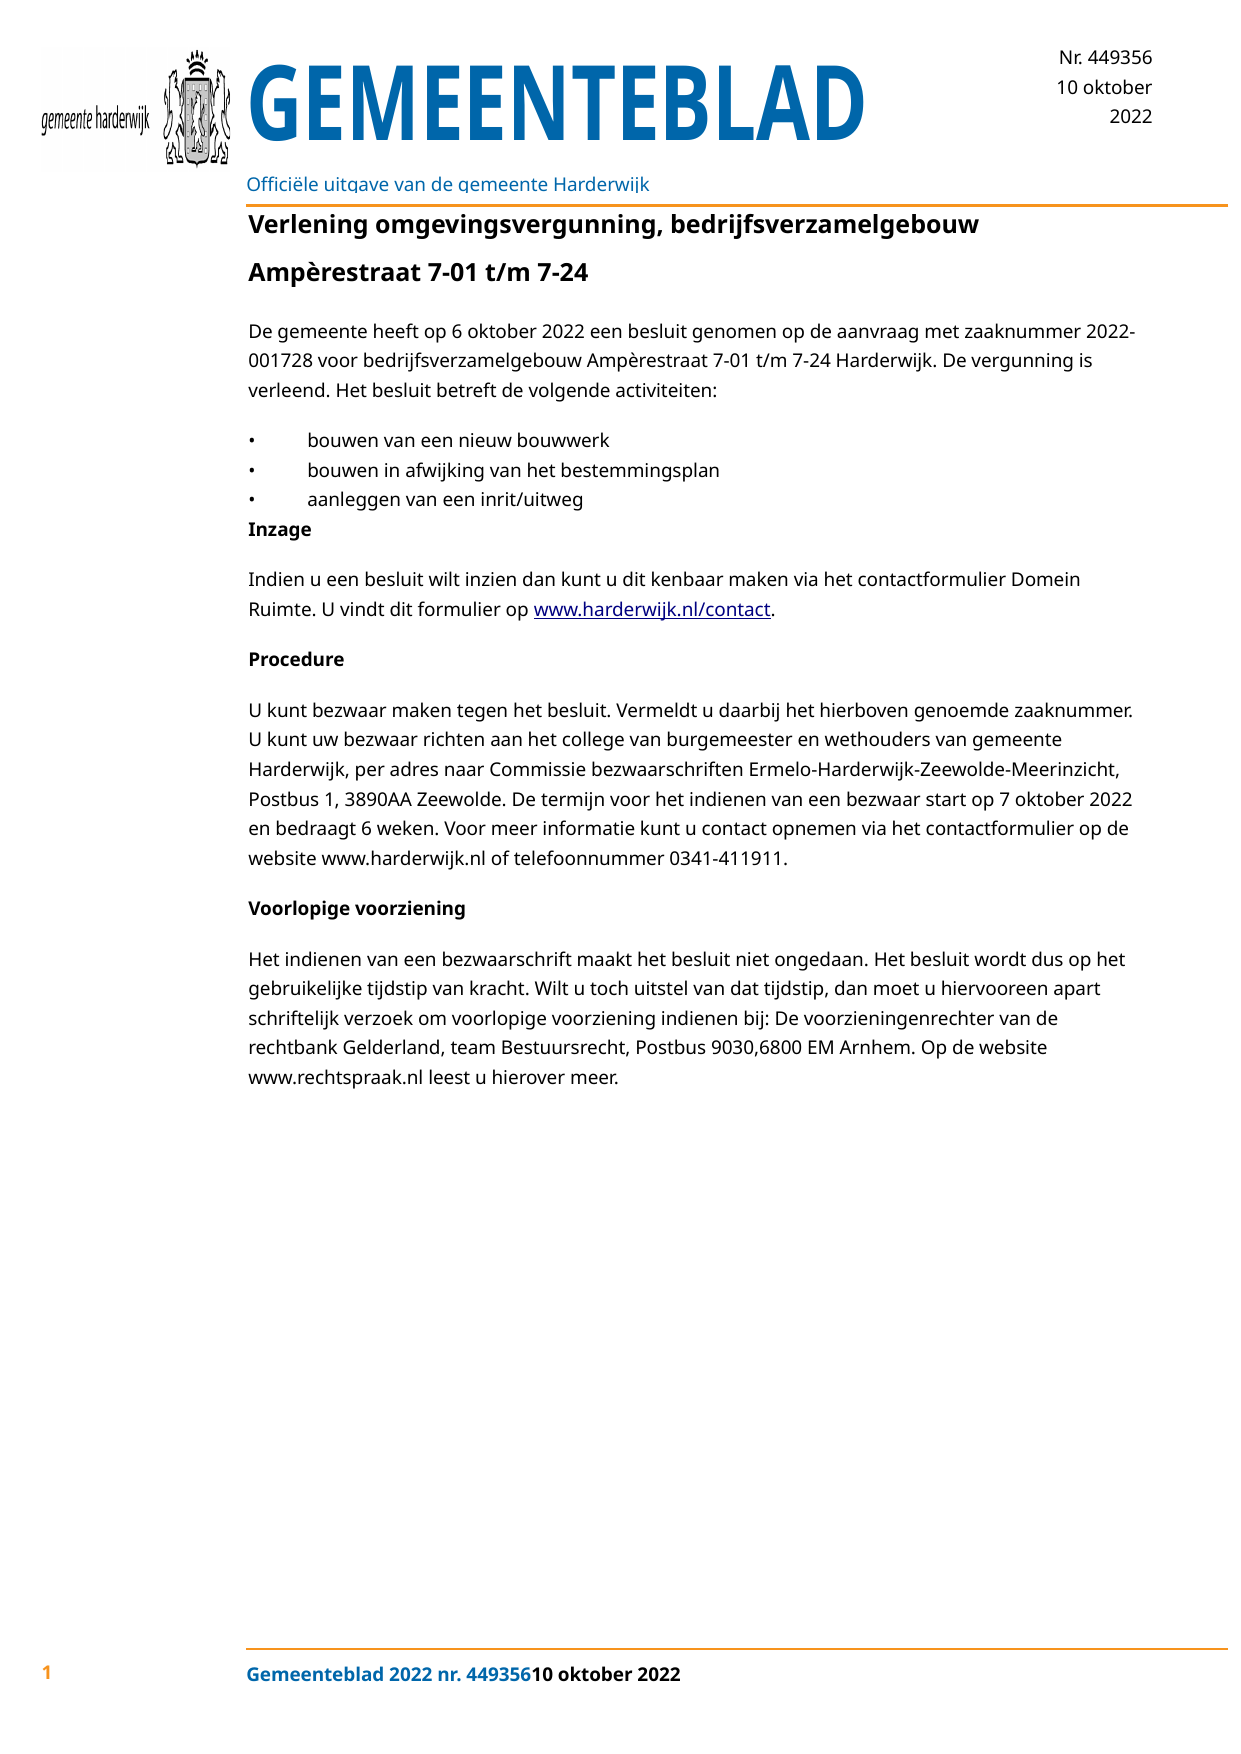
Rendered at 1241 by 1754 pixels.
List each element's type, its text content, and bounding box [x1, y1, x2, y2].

text Voorlopige voorziening [248, 895, 1152, 921]
text Indien u een besluit wilt inzien dan kunt u dit kenbaar maken via het contactformulier Domein Ruimte. U vindt dit formulier op www.harderwijk.nl/contact. [248, 567, 1152, 622]
text Verlening omgevingsvergunning, bedrijfsverzamelgebouw Ampèrestraat 7-01 t/m 7-24 [248, 207, 1152, 288]
text De gemeente heeft op 6 oktober 2022 een besluit genomen op de aanvraag met zaaknummer 2022-001728 voor bedrijfsverzamelgebouw Ampèrestraat 7-01 t/m 7-24 Harderwijk. De vergunning is verleend. Het besluit betreft de volgende activiteiten: [248, 318, 1152, 403]
list bouwen in afwijking van het bestemmingsplan [248, 457, 1152, 483]
text Het indienen van een bezwaarschrift maakt het besluit niet ongedaan. Het besluit wordt dus op het gebruikelijke tijdstip van kracht. Wilt u toch uitstel van dat tijdstip, dan moet u hiervooreen apart schriftelijk verzoek om voorlopige voorziening indienen bij: De voorzieningenrechter van de rechtbank Gelderland, team Bestuursrecht, Postbus 9030,6800 EM Arnhem. Op de website www.rechtspraak.nl leest u hierover meer. [248, 946, 1152, 1090]
list bouwen van een nieuw bouwwerk [248, 427, 1152, 453]
picture [41, 47, 231, 172]
text Inzage [248, 516, 1152, 542]
text Procedure [248, 647, 1152, 672]
text U kunt bezwaar maken tegen het besluit. Vermeldt u daarbij het hierboven genoemde zaaknummer. U kunt uw bezwaar richten aan het college van burgemeester en wethouders van gemeente Harderwijk, per adres naar Commissie bezwaarschriften Ermelo-Harderwijk-Zeewolde-Meerinzicht, Postbus 1, 3890AA Zeewolde. De termijn voor het indienen van een bezwaar start op 7 oktober 2022 en bedraagt 6 weken. Voor meer informatie kunt u contact opnemen via het contactformulier op de website www.harderwijk.nl of telefoonnummer 0341-411911. [248, 697, 1152, 871]
list aanleggen van een inrit/uitweg [248, 487, 1152, 512]
